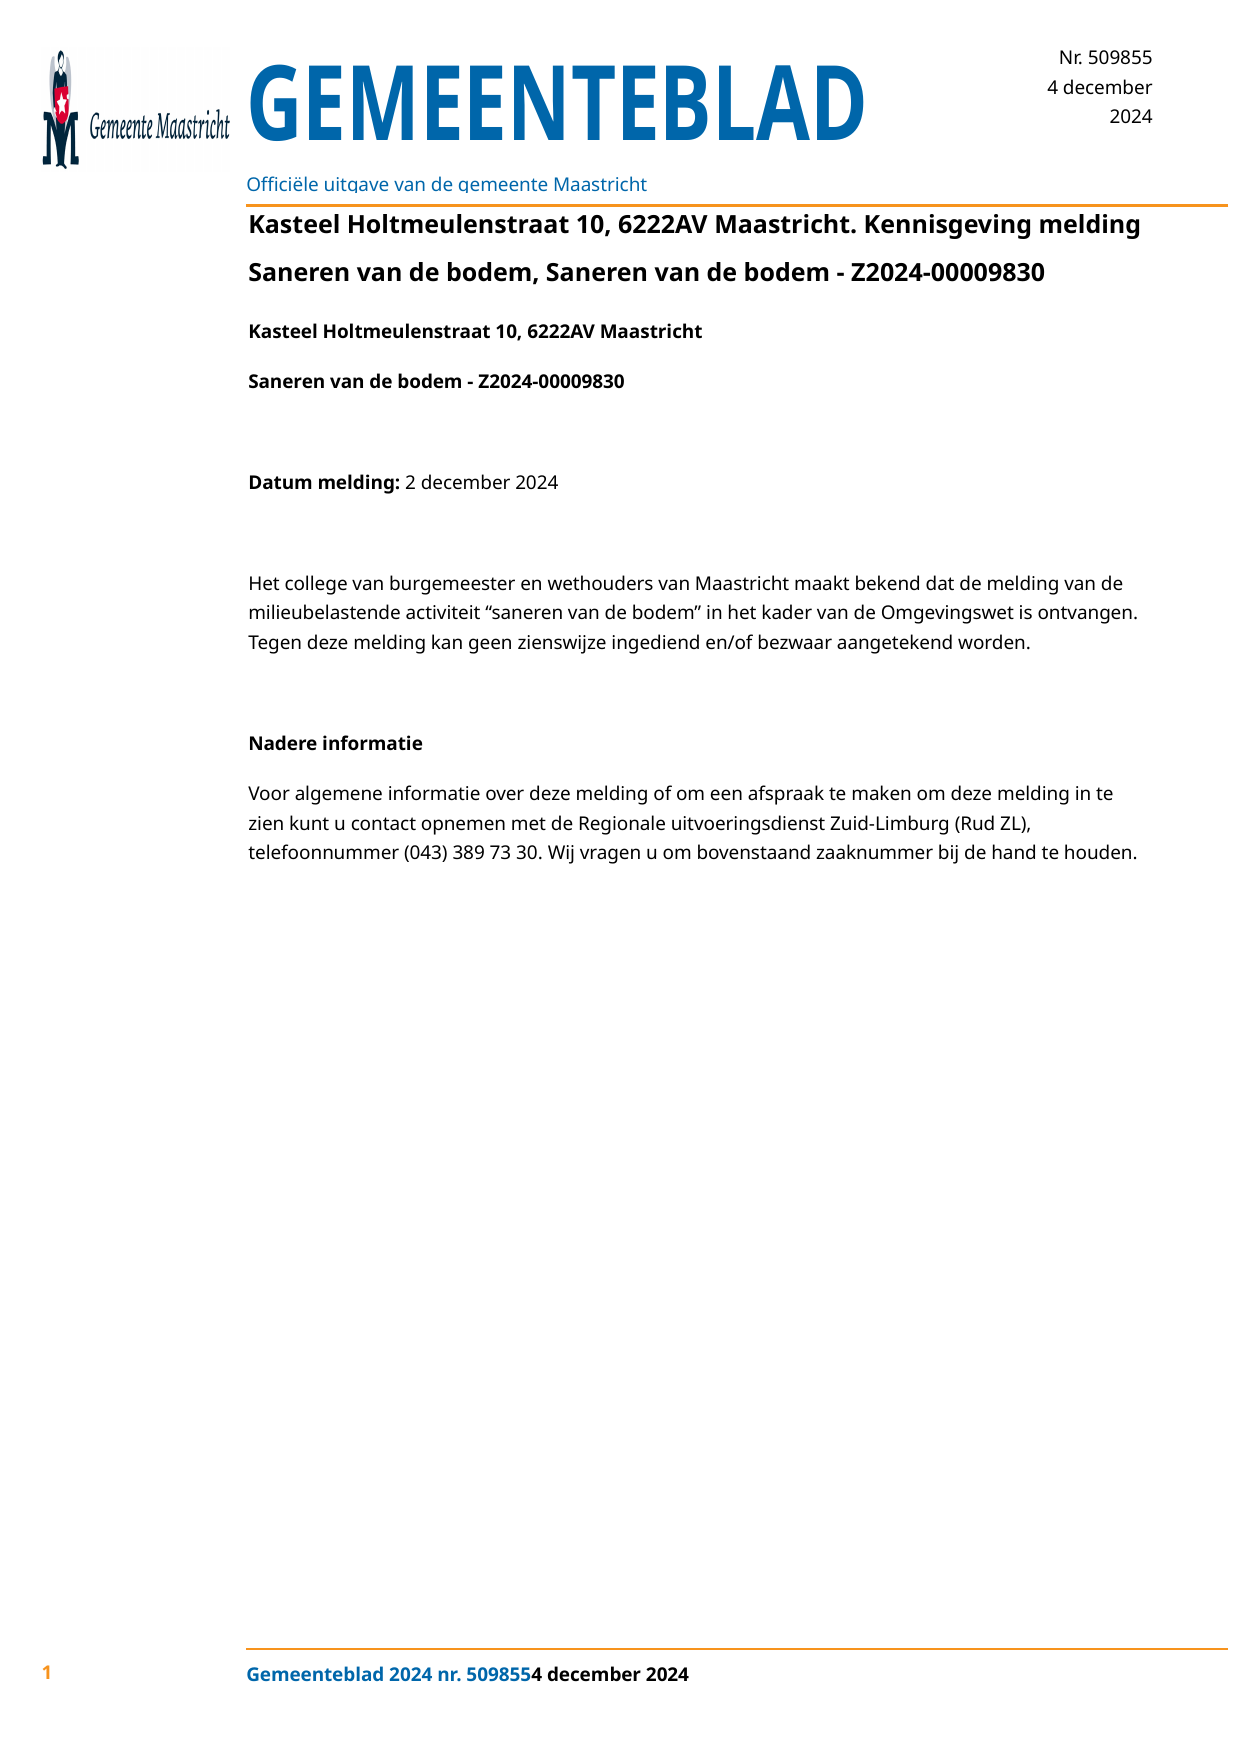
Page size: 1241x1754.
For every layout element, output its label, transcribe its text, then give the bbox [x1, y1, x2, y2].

picture [41, 47, 231, 172]
text Voor algemene informatie over deze melding of om een afspraak te maken om deze melding in te zien kunt u contact opnemen met de Regionale uitvoeringsdienst Zuid-Limburg (Rud ZL), telefoonnummer (043) 389 73 30. Wij vragen u om bovenstaand zaaknummer bij de hand te houden. [248, 780, 1152, 865]
text Kasteel Holtmeulenstraat 10, 6222AV Maastricht. Kennisgeving melding Saneren van de bodem, Saneren van de bodem - Z2024-00009830 [248, 207, 1152, 288]
text Kasteel Holtmeulenstraat 10, 6222AV Maastricht [248, 318, 1152, 344]
text Datum melding: 2 december 2024 [248, 469, 1152, 495]
text Nadere informatie [248, 730, 1152, 756]
text Saneren van de bodem - Z2024-00009830 [248, 368, 1152, 394]
text Het college van burgemeester en wethouders van Maastricht maakt bekend dat de melding van de milieubelastende activiteit “saneren van de bodem” in het kader van de Omgevingswet is ontvangen. Tegen deze melding kan geen zienswijze ingediend en/of bezwaar aangetekend worden. [248, 570, 1152, 655]
